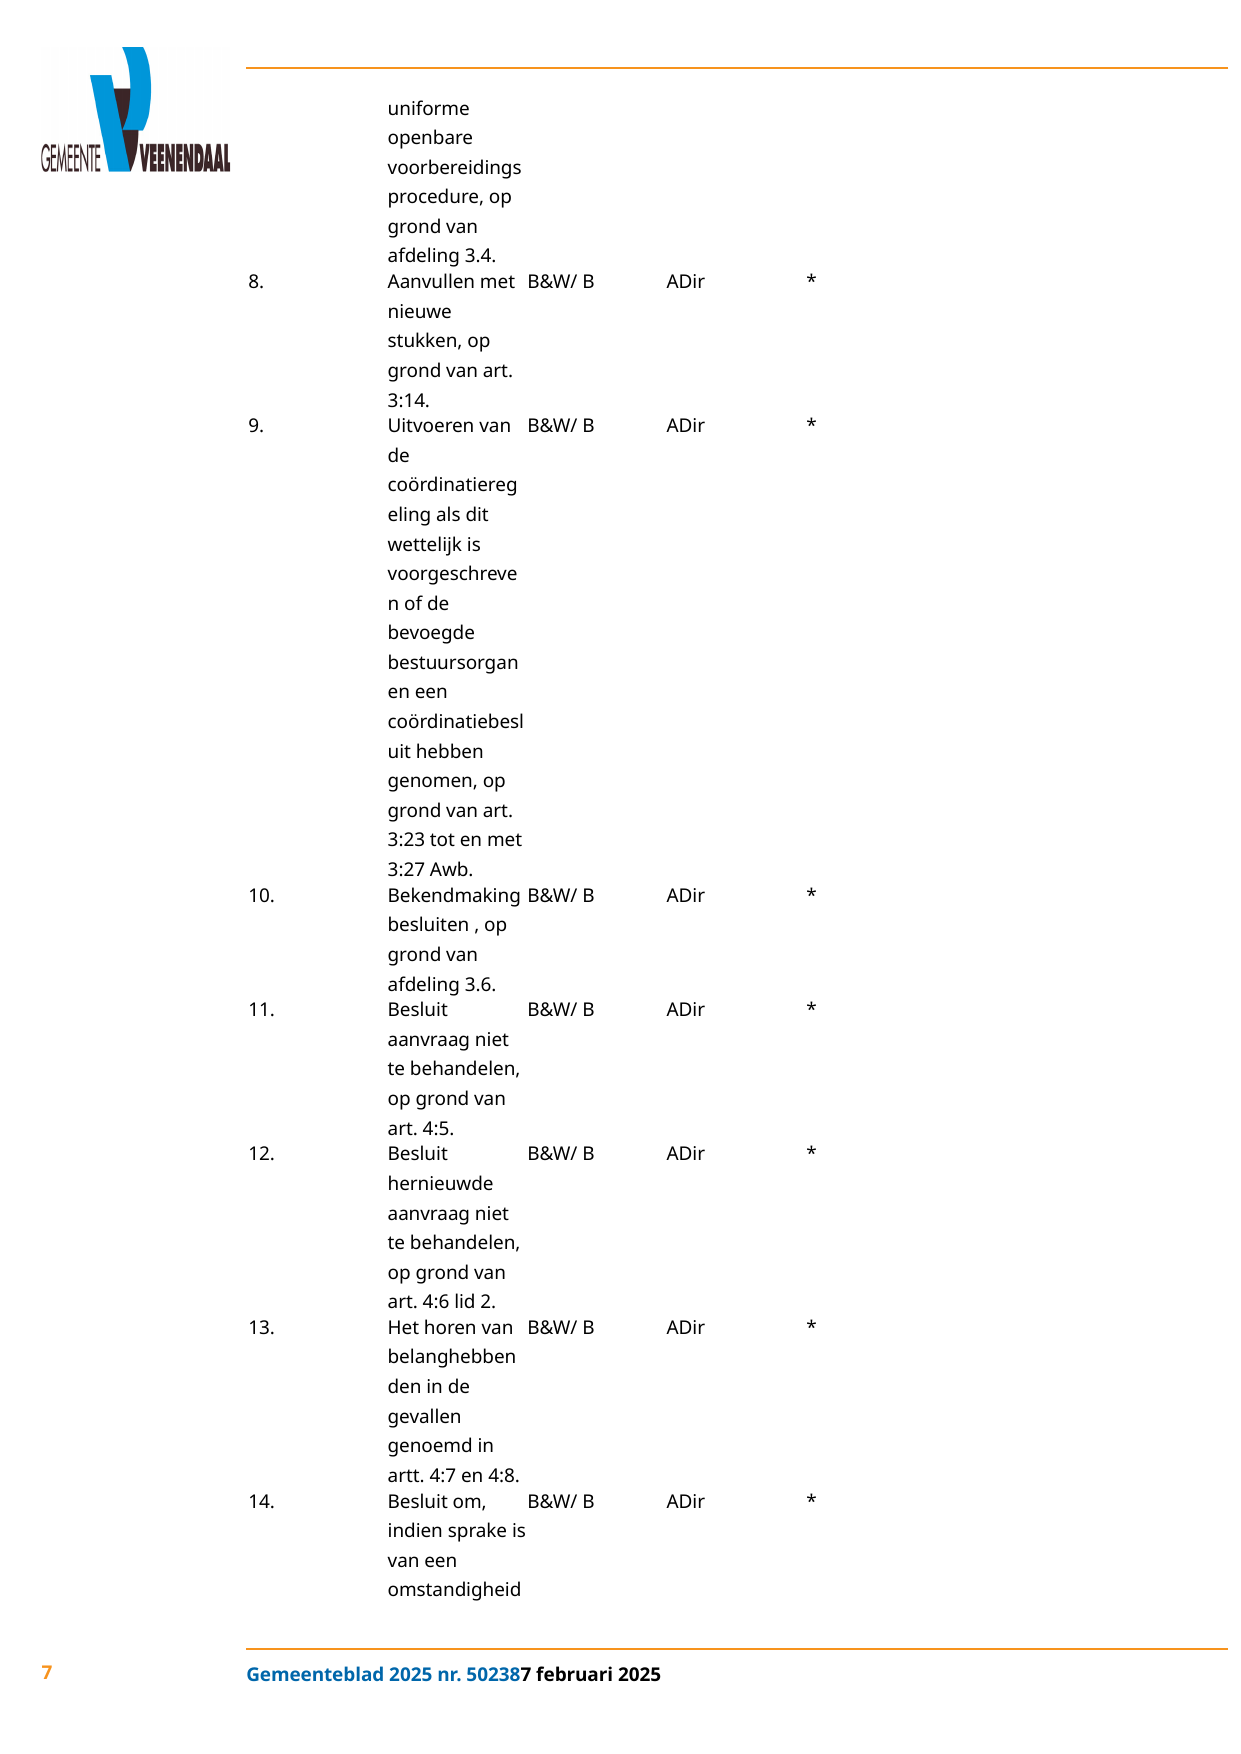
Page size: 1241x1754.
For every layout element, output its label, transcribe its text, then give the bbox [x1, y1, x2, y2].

table_cell B&W/ B [527, 269, 666, 412]
table_cell [248, 882, 387, 996]
table_cell ADir [666, 882, 806, 996]
table_cell Het horen van belanghebbenden in de gevallen genoemd in artt. 4:7 en 4:8. [388, 1314, 527, 1488]
table_cell [945, 269, 1152, 412]
table_cell [945, 1314, 1152, 1488]
table_cell B&W/ B [527, 882, 666, 996]
table_cell ADir [666, 269, 806, 412]
table_cell [945, 1488, 1152, 1602]
table_cell Besluit om, indien sprake is van een omstandigheid [388, 1488, 527, 1602]
table_cell B&W/ B [527, 1488, 666, 1602]
table_cell [248, 95, 387, 268]
table_cell [527, 95, 666, 268]
table_cell [248, 413, 387, 882]
table_cell Besluit hernieuwde aanvraag niet te behandelen, op grond van art. 4:6 lid 2. [388, 1141, 527, 1314]
picture [41, 47, 130, 172]
table_cell B&W/ B [527, 996, 666, 1141]
table_cell Bekendmaking besluiten , op grond van afdeling 3.6. [388, 882, 527, 996]
table_cell B&W/ B [527, 1141, 666, 1314]
table_cell [945, 95, 1152, 268]
table_cell ADir [666, 1488, 806, 1602]
table_cell B&W/ B [527, 1314, 666, 1488]
table_cell ADir [666, 996, 806, 1141]
table_cell * [806, 996, 945, 1141]
table_cell * [806, 882, 945, 996]
table_cell [666, 95, 806, 268]
table_cell [945, 996, 1152, 1141]
table_cell [806, 95, 945, 268]
table_cell Uitvoeren van de coördinatieregeling als dit wettelijk is voorgeschreven of de bevoegde bestuursorganen een coördinatiebesluit hebben genomen, op grond van art. 3:23 tot en met 3:27 Awb. [388, 413, 527, 882]
table_cell [945, 882, 1152, 996]
table_cell * [806, 1141, 945, 1314]
table_cell [248, 1314, 387, 1488]
table_cell [248, 1488, 387, 1602]
table_cell uniforme openbare voorbereidingsprocedure, op grond van afdeling 3.4. [388, 95, 527, 268]
table_cell Aanvullen met nieuwe stukken, op grond van art. 3:14. [388, 269, 527, 412]
table_cell * [806, 413, 945, 882]
table_cell [945, 413, 1152, 882]
table_cell B&W/ B [527, 413, 666, 882]
table_cell * [806, 1314, 945, 1488]
table_cell [248, 269, 387, 412]
table_cell ADir [666, 1314, 806, 1488]
table_cell Besluit aanvraag niet te behandelen, op grond van art. 4:5. [388, 996, 527, 1141]
table_cell * [806, 1488, 945, 1602]
table_cell [248, 1141, 387, 1314]
table_cell * [806, 269, 945, 412]
table_cell ADir [666, 1141, 806, 1314]
table_cell ADir [666, 413, 806, 882]
picture [123, 47, 231, 172]
table_cell [945, 1141, 1152, 1314]
table_cell [248, 996, 387, 1141]
